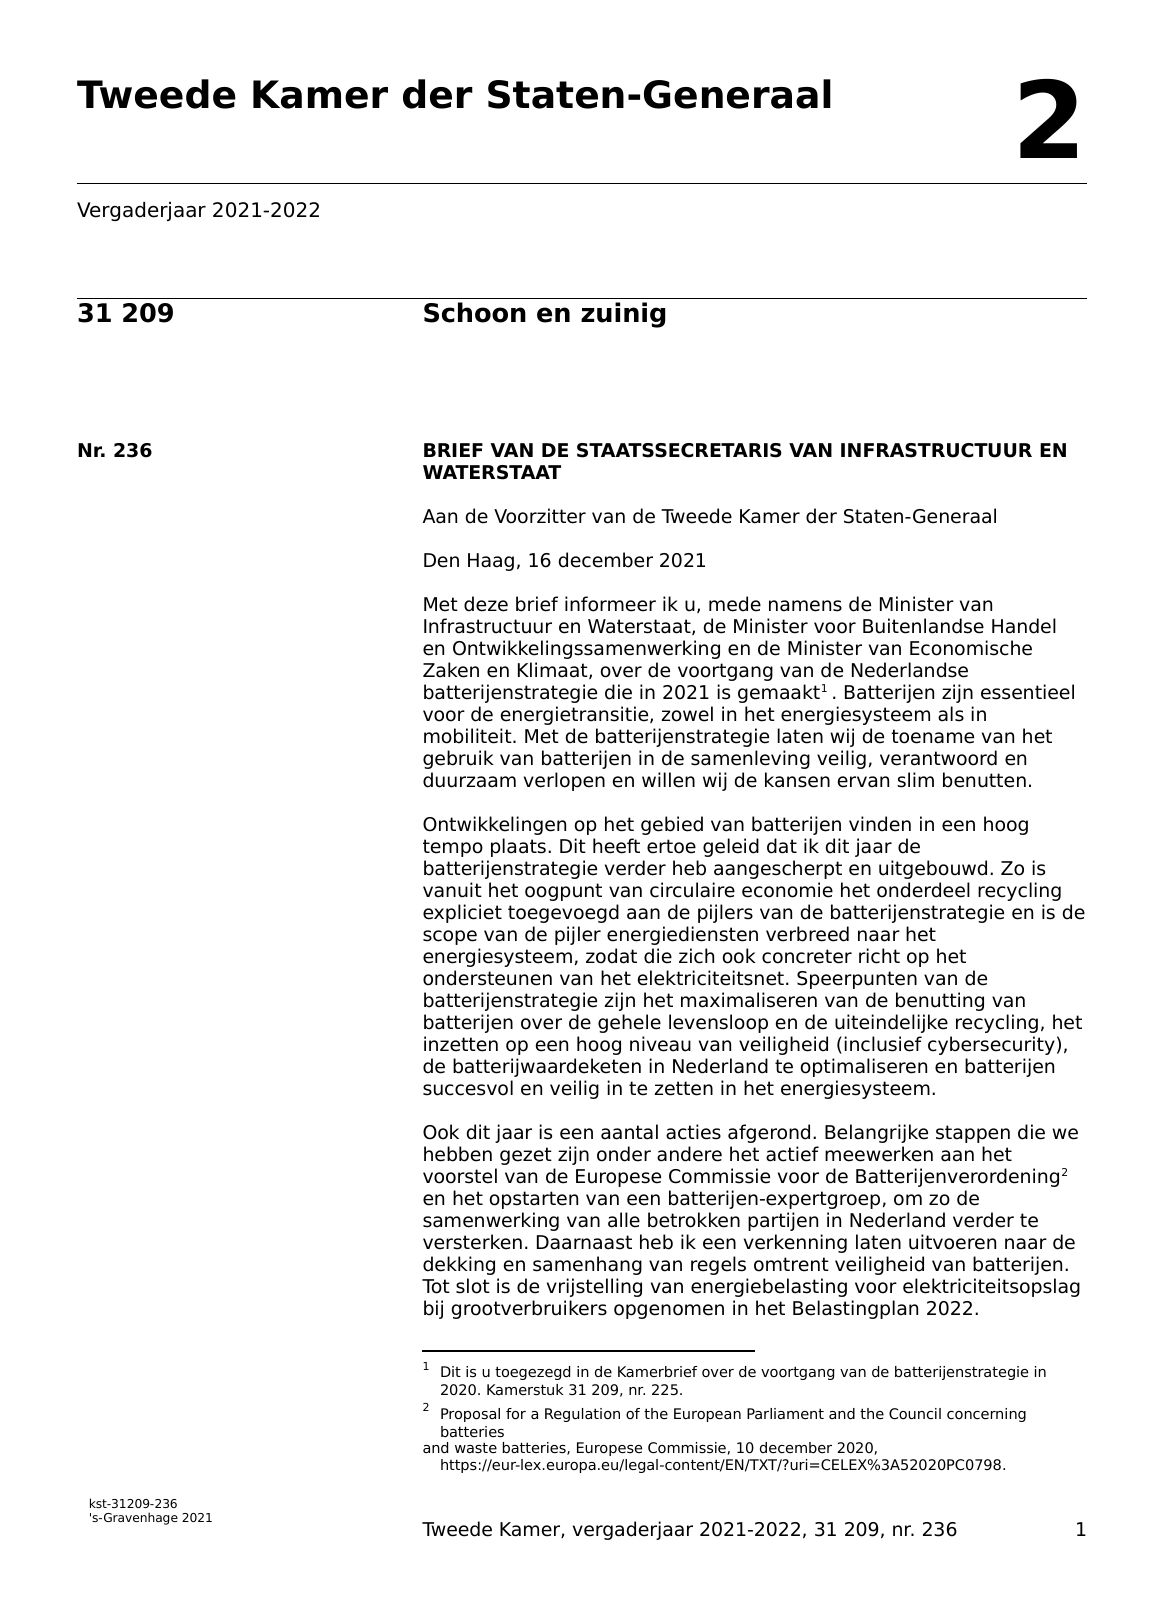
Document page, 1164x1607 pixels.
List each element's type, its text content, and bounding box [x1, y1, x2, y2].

text and waste batteries, Europese Commissie, 10 december 2020, https://eur-lex.europa.eu/legal-content/EN/TXT/?uri=CELEX%3A52020PC0798. [422, 1441, 1087, 1474]
table_header Tweede Kamer der Staten-Generaal [77, 59, 886, 183]
text Proposal for a Regulation of the European Parliament and the Council concerning batteries [422, 1402, 1087, 1441]
text Met deze brief informeer ik u, mede namens de Minister van Infrastructuur en Waterstaat, de Minister voor Buitenlandse Handel en Ontwikkelingssamenwerking en de Minister van Economische Zaken en Klimaat, over de voortgang van de Nederlandse batterijenstrategie die in 2021 is gemaakt. Batterijen zijn essentieel voor de energietransitie, zowel in het energiesysteem als in mobiliteit. Met de batterijenstrategie laten wij de toename van het gebruik van batterijen in de samenleving veilig, verantwoord en duurzaam verlopen en willen wij de kansen ervan slim benutten. [422, 594, 1087, 792]
text Ook dit jaar is een aantal acties afgerond. Belangrijke stappen die we hebben gezet zijn onder andere het actief meewerken aan het voorstel van de Europese Commissie voor de Batterijenverordening en het opstarten van een batterijen-expertgroep, om zo de samenwerking van alle betrokken partijen in Nederland verder te versterken. Daarnaast heb ik een verkenning laten uitvoeren naar de dekking en samenhang van regels omtrent veiligheid van batterijen. Tot slot is de vrijstelling van energiebelasting voor elektriciteitsopslag bij grootverbruikers opgenomen in het Belastingplan 2022. [422, 1122, 1087, 1320]
text kst-31209-236 [88, 1497, 323, 1511]
subtitle Nr. 236 BRIEF VAN DE STAATSSECRETARIS VAN INFRASTRUCTUUR EN WATERSTAAT [77, 440, 1087, 484]
table_cell Vergaderjaar 2021-2022 [77, 184, 1087, 298]
table_header 2 [886, 59, 1087, 183]
text 's-Gravenhage 2021 [88, 1511, 323, 1525]
text Dit is u toegezegd in de Kamerbrief over de voortgang van de batterijenstrategie in 2020. Kamerstuk 31 209, nr. 225. [422, 1360, 1087, 1399]
subtitle 31 209 Schoon en zuinig [77, 299, 1087, 329]
text Aan de Voorzitter van de Tweede Kamer der Staten-Generaal [422, 506, 1087, 528]
text Ontwikkelingen op het gebied van batterijen vinden in een hoog tempo plaats. Dit heeft ertoe geleid dat ik dit jaar de batterijenstrategie verder heb aangescherpt en uitgebouwd. Zo is vanuit het oogpunt van circulaire economie het onderdeel recycling expliciet toegevoegd aan de pijlers van de batterijenstrategie en is de scope van de pijler energiediensten verbreed naar het energiesysteem, zodat die zich ook concreter richt op het ondersteunen van het elektriciteitsnet. Speerpunten van de batterijenstrategie zijn het maximaliseren van de benutting van batterijen over de gehele levensloop en de uiteindelijke recycling, het inzetten op een hoog niveau van veiligheid (inclusief cybersecurity), de batterijwaardeketen in Nederland te optimaliseren en batterijen succesvol en veilig in te zetten in het energiesysteem. [422, 814, 1087, 1100]
text Den Haag, 16 december 2021 [422, 550, 1087, 572]
